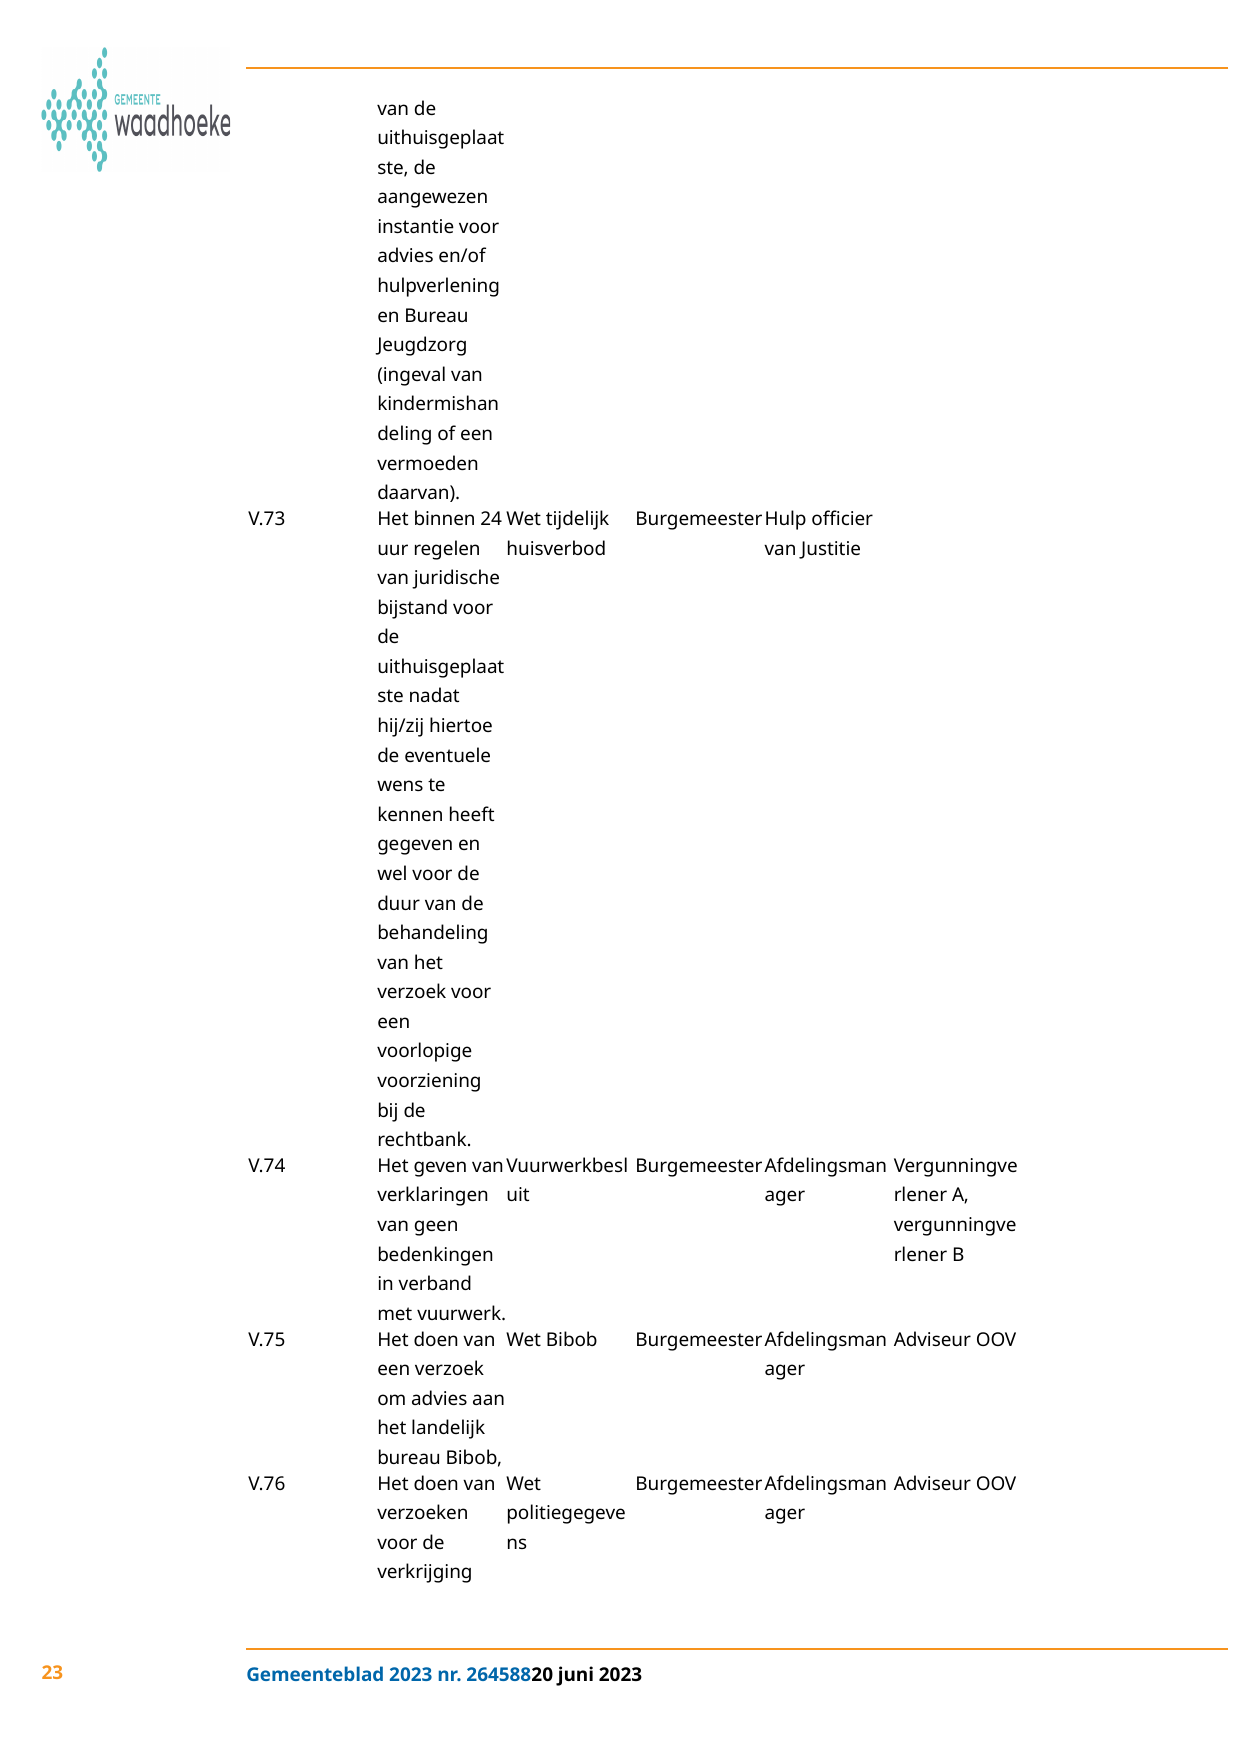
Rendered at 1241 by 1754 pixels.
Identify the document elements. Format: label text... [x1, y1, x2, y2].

picture [41, 47, 231, 172]
table_cell Burgemeester [635, 1470, 764, 1584]
table_cell Adviseur OOV [894, 1470, 1022, 1584]
table_cell V.76 [248, 1470, 377, 1584]
table_cell Het geven van verklaringen van geen bedenkingen in verband met vuurwerk. [377, 1152, 506, 1326]
table_cell Wet Bibob [506, 1326, 635, 1470]
table_cell [635, 95, 764, 505]
table_cell [894, 505, 1022, 1152]
table_cell V.74 [248, 1152, 377, 1326]
table_cell Vuurwerkbesluit [506, 1152, 635, 1326]
table_cell Hulp officier van Justitie [764, 505, 893, 1152]
table_cell Afdelingsmanager [764, 1470, 893, 1584]
table_cell [248, 95, 377, 505]
table_cell Burgemeester [635, 1152, 764, 1326]
table_cell Burgemeester [635, 505, 764, 1152]
table_cell V.73 [248, 505, 377, 1152]
table_cell van de uithuisgeplaatste, de aangewezen instantie voor advies en/of hulpverlening en Bureau Jeugdzorg (ingeval van kindermishandeling of een vermoeden daarvan). [377, 95, 506, 505]
table_cell [764, 95, 893, 505]
table_cell Afdelingsmanager [764, 1326, 893, 1470]
table_cell [894, 95, 1022, 505]
table_cell Wet politiegegevens [506, 1470, 635, 1584]
table_cell Burgemeester [635, 1326, 764, 1470]
table_cell Adviseur OOV [894, 1326, 1022, 1470]
table_cell Wet tijdelijk huisverbod [506, 505, 635, 1152]
table_cell Het binnen 24 uur regelen van juridische bijstand voor de uithuisgeplaatste nadat hij/zij hiertoe de eventuele wens te kennen heeft gegeven en wel voor de duur van de behandeling van het verzoek voor een voorlopige voorziening bij de rechtbank. [377, 505, 506, 1152]
table_cell [506, 95, 635, 505]
table_cell Vergunningverlener A, vergunningverlener B [894, 1152, 1022, 1326]
table_cell Afdelingsmanager [764, 1152, 893, 1326]
table_cell Het doen van een verzoek om advies aan het landelijk bureau Bibob, [377, 1326, 506, 1470]
table_cell V.75 [248, 1326, 377, 1470]
table_cell Het doen van verzoeken voor de verkrijging [377, 1470, 506, 1584]
